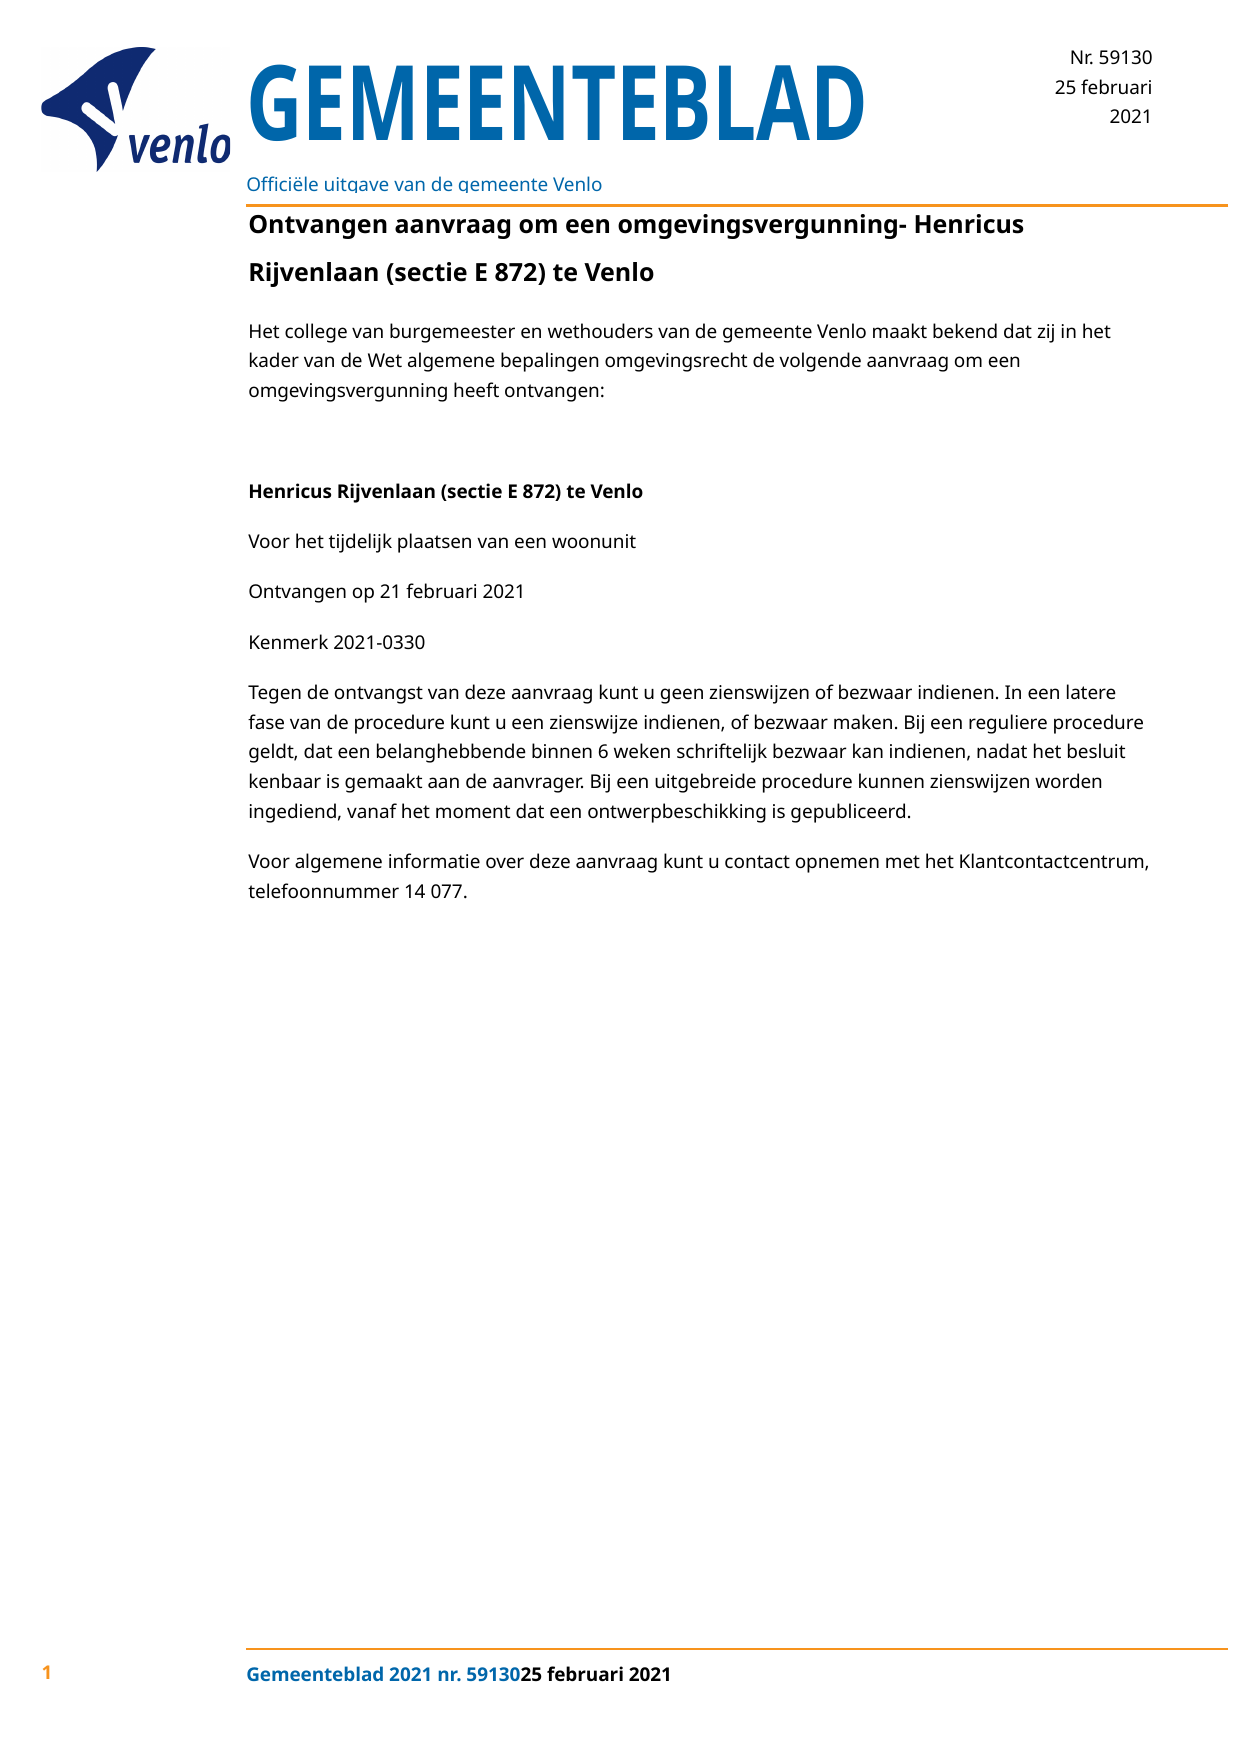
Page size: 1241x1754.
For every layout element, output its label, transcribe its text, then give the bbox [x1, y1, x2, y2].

text Voor het tijdelijk plaatsen van een woonunit [248, 528, 1152, 554]
text Ontvangen aanvraag om een omgevingsvergunning- Henricus Rijvenlaan (sectie E 872) te Venlo [248, 207, 1152, 288]
text Het college van burgemeester en wethouders van de gemeente Venlo maakt bekend dat zij in het kader van de Wet algemene bepalingen omgevingsrecht de volgende aanvraag om een omgevingsvergunning heeft ontvangen: [248, 318, 1152, 403]
text Ontvangen op 21 februari 2021 [248, 579, 1152, 604]
picture [41, 47, 231, 172]
text Voor algemene informatie over deze aanvraag kunt u contact opnemen met het Klantcontactcentrum, telefoonnummer 14 077. [248, 848, 1152, 904]
text Henricus Rijvenlaan (sectie E 872) te Venlo [248, 478, 1152, 504]
text Tegen de ontvangst van deze aanvraag kunt u geen zienswijzen of bezwaar indienen. In een latere fase van de procedure kunt u een zienswijze indienen, of bezwaar maken. Bij een reguliere procedure geldt, dat een belanghebbende binnen 6 weken schriftelijk bezwaar kan indienen, nadat het besluit kenbaar is gemaakt aan de aanvrager. Bij een uitgebreide procedure kunnen zienswijzen worden ingediend, vanaf het moment dat een ontwerpbeschikking is gepubliceerd. [248, 679, 1152, 824]
text Kenmerk 2021-0330 [248, 629, 1152, 655]
